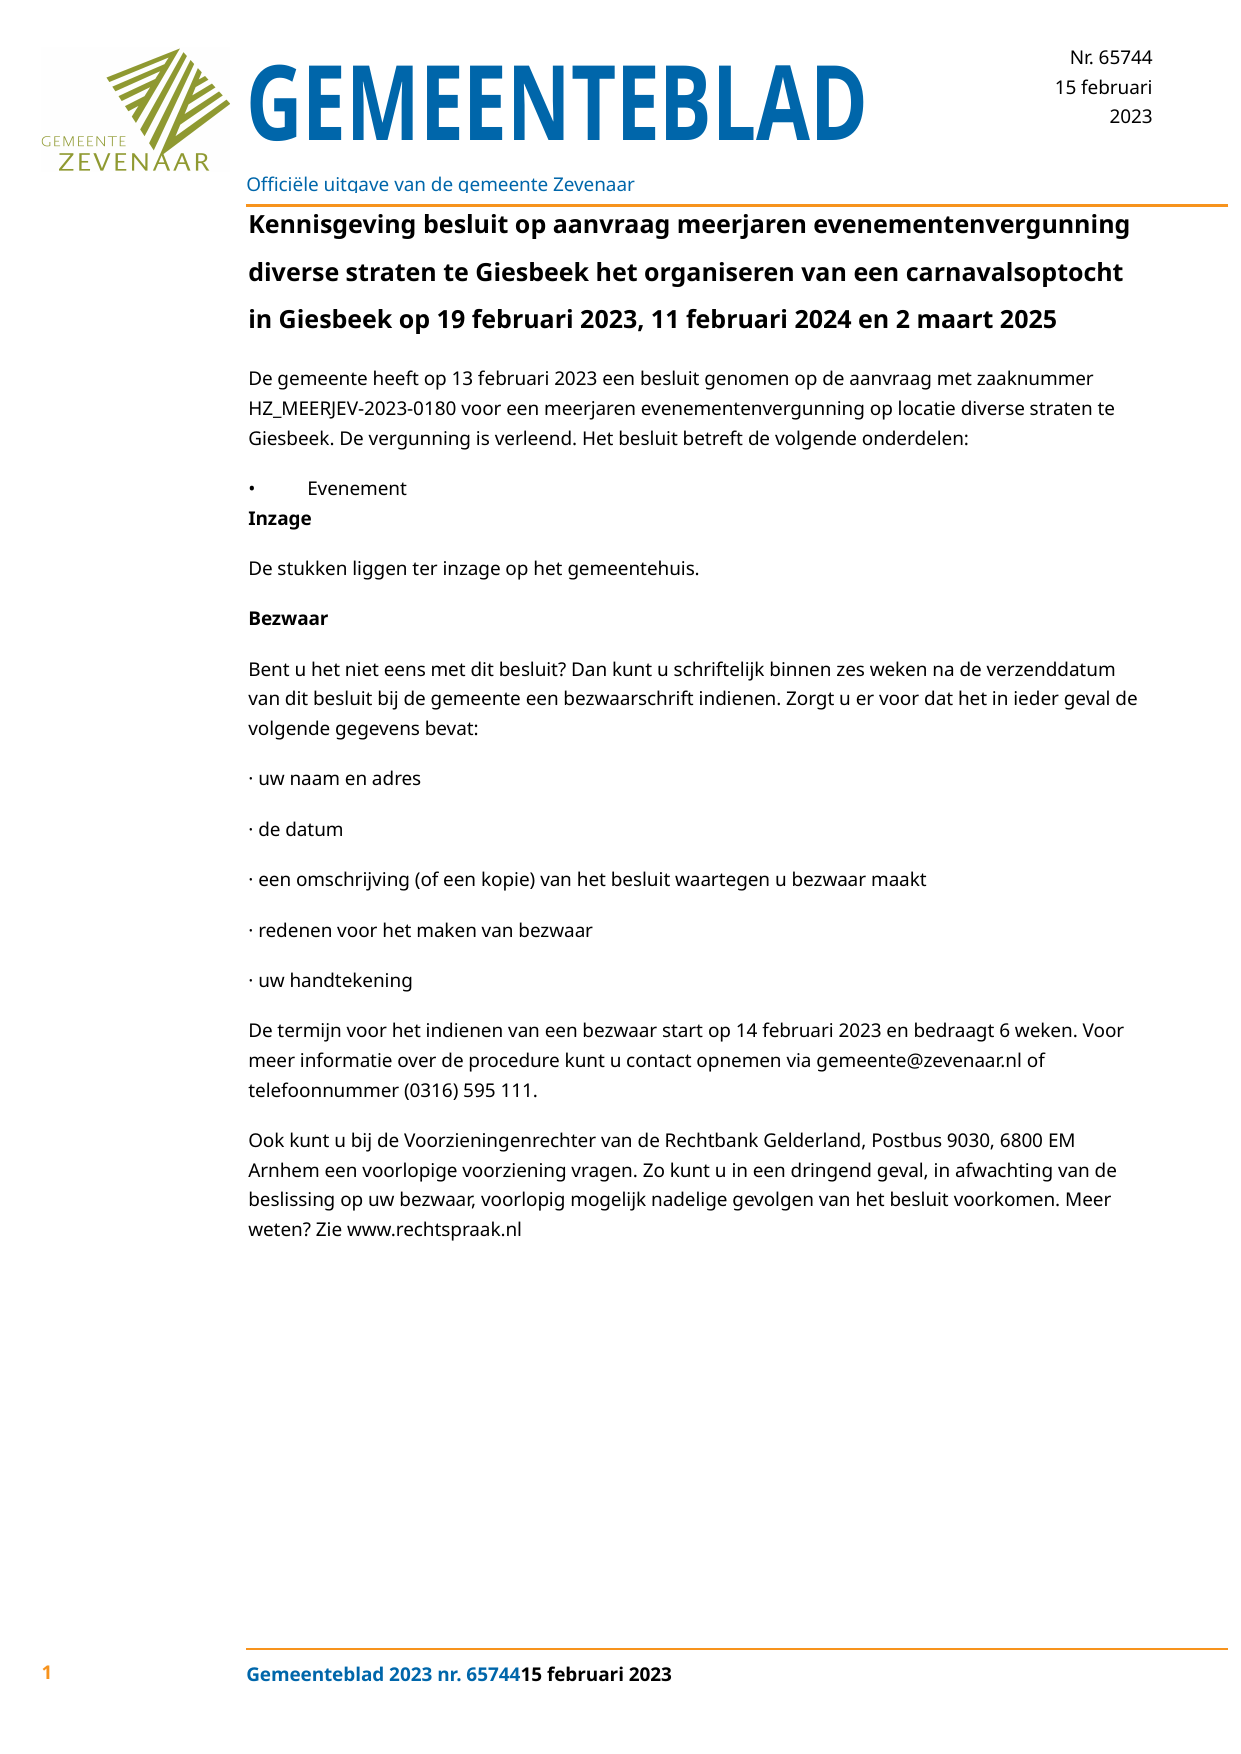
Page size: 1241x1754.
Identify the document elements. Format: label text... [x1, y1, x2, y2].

text Bent u het niet eens met dit besluit? Dan kunt u schriftelijk binnen zes weken na de verzenddatum van dit besluit bij de gemeente een bezwaarschrift indienen. Zorgt u er voor dat het in ieder geval de volgende gegevens bevat: [248, 656, 1152, 741]
list Evenement [248, 475, 1152, 501]
text De gemeente heeft op 13 februari 2023 een besluit genomen op de aanvraag met zaaknummer HZ_MEERJEV-2023-0180 voor een meerjaren evenementenvergunning op locatie diverse straten te Giesbeek. De vergunning is verleend. Het besluit betreft de volgende onderdelen: [248, 366, 1152, 450]
text · uw handtekening [248, 967, 1152, 993]
text De termijn voor het indienen van een bezwaar start op 14 februari 2023 en bedraagt 6 weken. Voor meer informatie over de procedure kunt u contact opnemen via gemeente@zevenaar.nl of telefoonnummer (0316) 595 111. [248, 1018, 1152, 1102]
picture [41, 47, 231, 172]
text Kennisgeving besluit op aanvraag meerjaren evenementenvergunning diverse straten te Giesbeek het organiseren van een carnavalsoptocht in Giesbeek op 19 februari 2023, 11 februari 2024 en 2 maart 2025 [248, 207, 1152, 336]
text · een omschrijving (of een kopie) van het besluit waartegen u bezwaar maakt [248, 866, 1152, 892]
text Ook kunt u bij de Voorzieningenrechter van de Rechtbank Gelderland, Postbus 9030, 6800 EM Arnhem een voorlopige voorziening vragen. Zo kunt u in een dringend geval, in afwachting van de beslissing op uw bezwaar, voorlopig mogelijk nadelige gevolgen van het besluit voorkomen. Meer weten? Zie www.rechtspraak.nl [248, 1127, 1152, 1242]
text · de datum [248, 816, 1152, 842]
text · uw naam en adres [248, 766, 1152, 791]
text De stukken liggen ter inzage op het gemeentehuis. [248, 555, 1152, 581]
text Inzage [248, 505, 1152, 530]
text · redenen voor het maken van bezwaar [248, 917, 1152, 942]
text Bezwaar [248, 606, 1152, 631]
